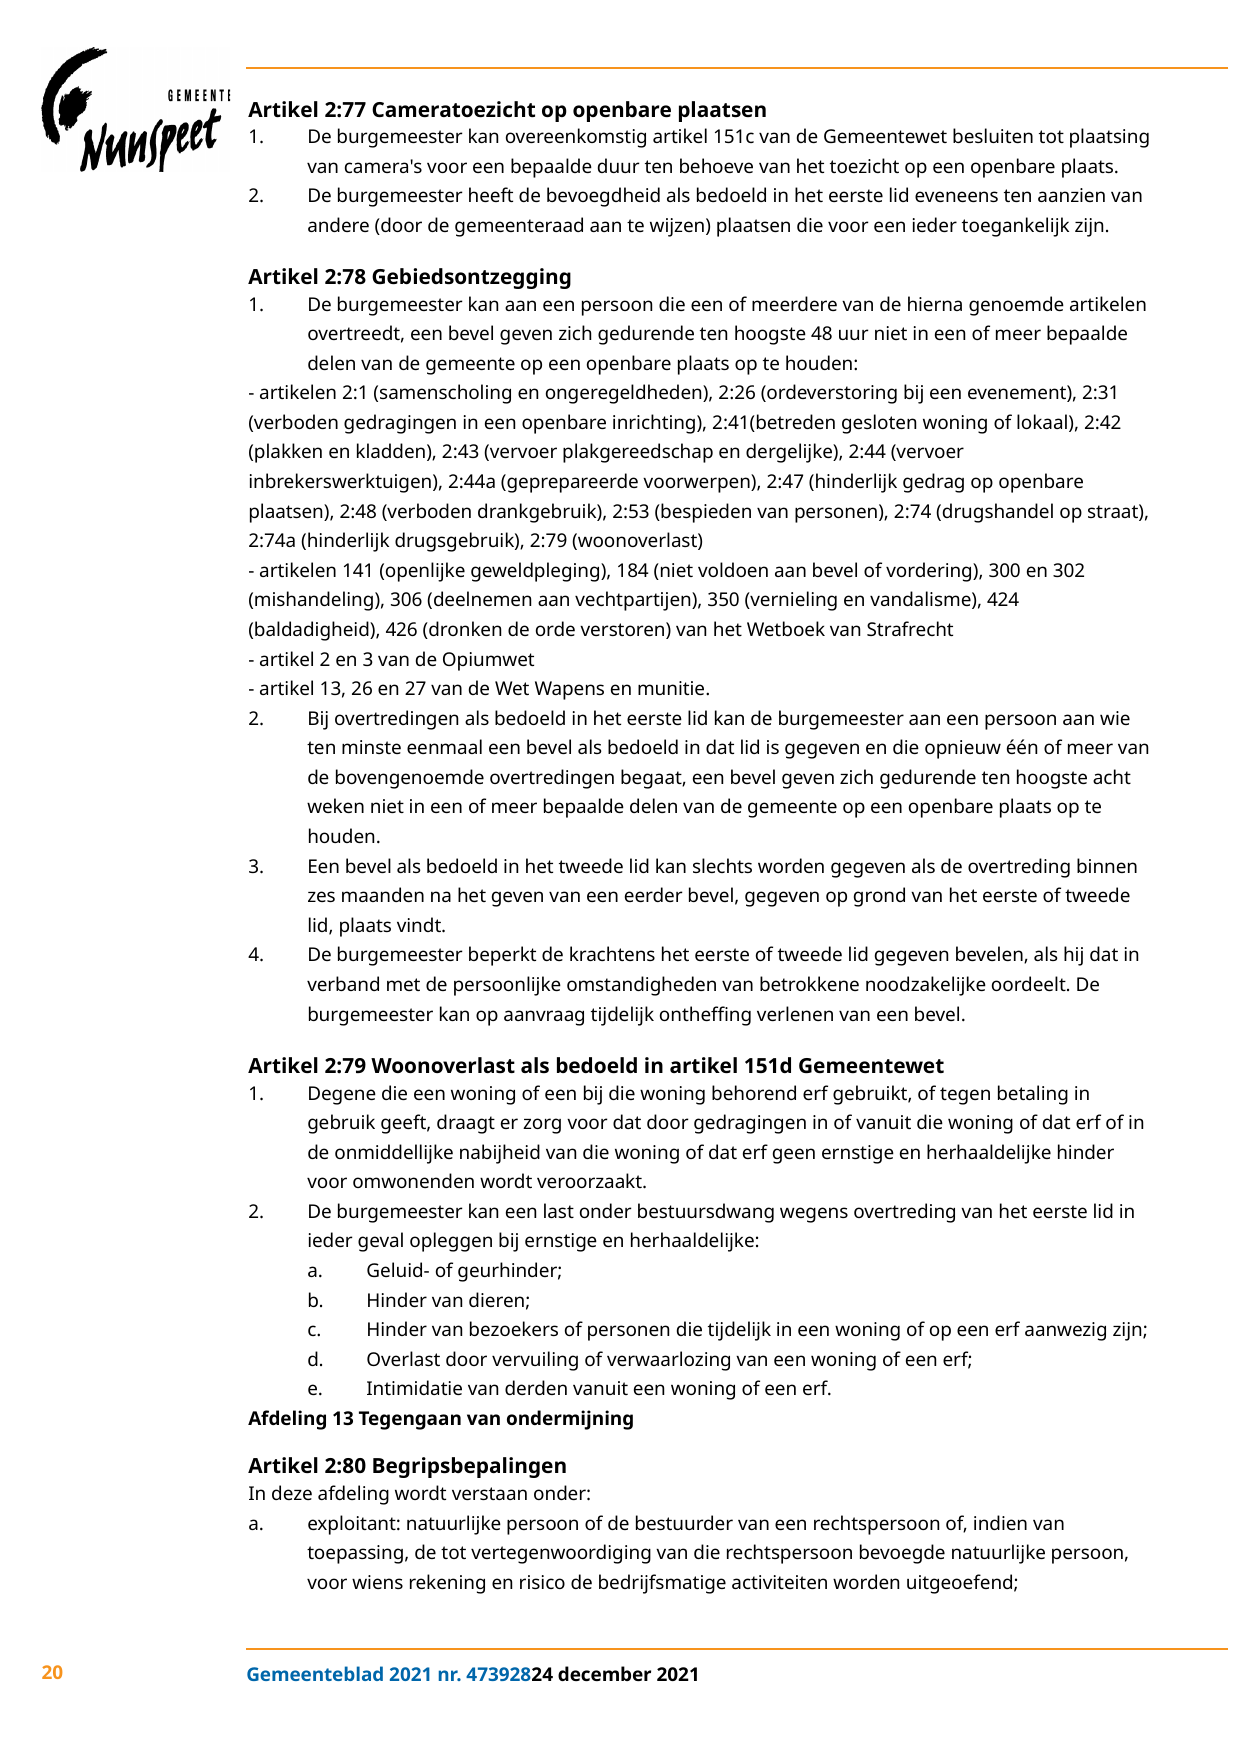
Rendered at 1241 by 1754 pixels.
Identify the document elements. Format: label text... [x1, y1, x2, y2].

list Degene die een woning of een bij die woning behorend erf gebruikt, of tegen betaling in gebruik geeft, draagt er zorg voor dat door gedragingen in of vanuit die woning of dat erf of in de onmiddellijke nabijheid van die woning of dat erf geen ernstige en herhaaldelijke hinder voor omwonenden wordt veroorzaakt. [248, 1080, 1152, 1194]
list Hinder van bezoekers of personen die tijdelijk in een woning of op een erf aanwezig zijn; [307, 1316, 1152, 1342]
list De burgemeester kan een last onder bestuursdwang wegens overtreding van het eerste lid in ieder geval opleggen bij ernstige en herhaaldelijke: [248, 1198, 1152, 1253]
list De burgemeester beperkt de krachtens het eerste of tweede lid gegeven bevelen, als hij dat in verband met de persoonlijke omstandigheden van betrokkene noodzakelijke oordeelt. De burgemeester kan op aanvraag tijdelijk ontheffing verlenen van een bevel. [248, 942, 1152, 1027]
picture [41, 47, 231, 172]
text - artikelen 2:1 (samenscholing en ongeregeldheden), 2:26 (ordeverstoring bij een evenement), 2:31 (verboden gedragingen in een openbare inrichting), 2:41(betreden gesloten woning of lokaal), 2:42 (plakken en kladden), 2:43 (vervoer plakgereedschap en dergelijke), 2:44 (vervoer inbrekerswerktuigen), 2:44a (geprepareerde voorwerpen), 2:47 (hinderlijk gedrag op openbare plaatsen), 2:48 (verboden drankgebruik), 2:53 (bespieden van personen), 2:74 (drugshandel op straat), 2:74a (hinderlijk drugsgebruik), 2:79 (woonoverlast) [248, 379, 1152, 553]
text In deze afdeling wordt verstaan onder: [248, 1480, 1152, 1506]
list Hinder van dieren; [307, 1287, 1152, 1312]
text - artikel 2 en 3 van de Opiumwet [248, 646, 1152, 672]
list Een bevel als bedoeld in het tweede lid kan slechts worden gegeven als de overtreding binnen zes maanden na het geven van een eerder bevel, gegeven op grond van het eerste of tweede lid, plaats vindt. [248, 853, 1152, 938]
text - artikelen 141 (openlijke geweldpleging), 184 (niet voldoen aan bevel of vordering), 300 en 302 (mishandeling), 306 (deelnemen aan vechtpartijen), 350 (vernieling en vandalisme), 424 (baldadigheid), 426 (dronken de orde verstoren) van het Wetboek van Strafrecht [248, 557, 1152, 642]
list De burgemeester heeft de bevoegdheid als bedoeld in het eerste lid eveneens ten aanzien van andere (door de gemeenteraad aan te wijzen) plaatsen die voor een ieder toegankelijk zijn. [248, 182, 1152, 238]
list Geluid- of geurhinder; [307, 1257, 1152, 1283]
text Artikel 2:79 Woonoverlast als bedoeld in artikel 151d Gemeentewet [248, 1051, 1152, 1080]
text Artikel 2:78 Gebiedsontzegging [248, 262, 1152, 291]
text Artikel 2:80 Begripsbepalingen [248, 1452, 1152, 1480]
list Intimidatie van derden vanuit een woning of een erf. [307, 1376, 1152, 1401]
list De burgemeester kan overeenkomstig artikel 151c van de Gemeentewet besluiten tot plaatsing van camera's voor een bepaalde duur ten behoeve van het toezicht op een openbare plaats. [248, 123, 1152, 178]
list Bij overtredingen als bedoeld in het eerste lid kan de burgemeester aan een persoon aan wie ten minste eenmaal een bevel als bedoeld in dat lid is gegeven en die opnieuw één of meer van de bovengenoemde overtredingen begaat, een bevel geven zich gedurende ten hoogste acht weken niet in een of meer bepaalde delen van de gemeente op een openbare plaats op te houden. [248, 705, 1152, 849]
text Artikel 2:77 Cameratoezicht op openbare plaatsen [248, 95, 1152, 123]
list exploitant: natuurlijke persoon of de bestuurder van een rechtspersoon of, indien van toepassing, de tot vertegenwoordiging van die rechtspersoon bevoegde natuurlijke persoon, voor wiens rekening en risico de bedrijfsmatige activiteiten worden uitgeoefend; [248, 1510, 1152, 1594]
list Overlast door vervuiling of verwaarlozing van een woning of een erf; [307, 1346, 1152, 1372]
text Afdeling 13 Tegengaan van ondermijning [248, 1405, 1152, 1431]
list De burgemeester kan aan een persoon die een of meerdere van de hierna genoemde artikelen overtreedt, een bevel geven zich gedurende ten hoogste 48 uur niet in een of meer bepaalde delen van de gemeente op een openbare plaats op te houden: [248, 291, 1152, 376]
text - artikel 13, 26 en 27 van de Wet Wapens en munitie. [248, 675, 1152, 701]
